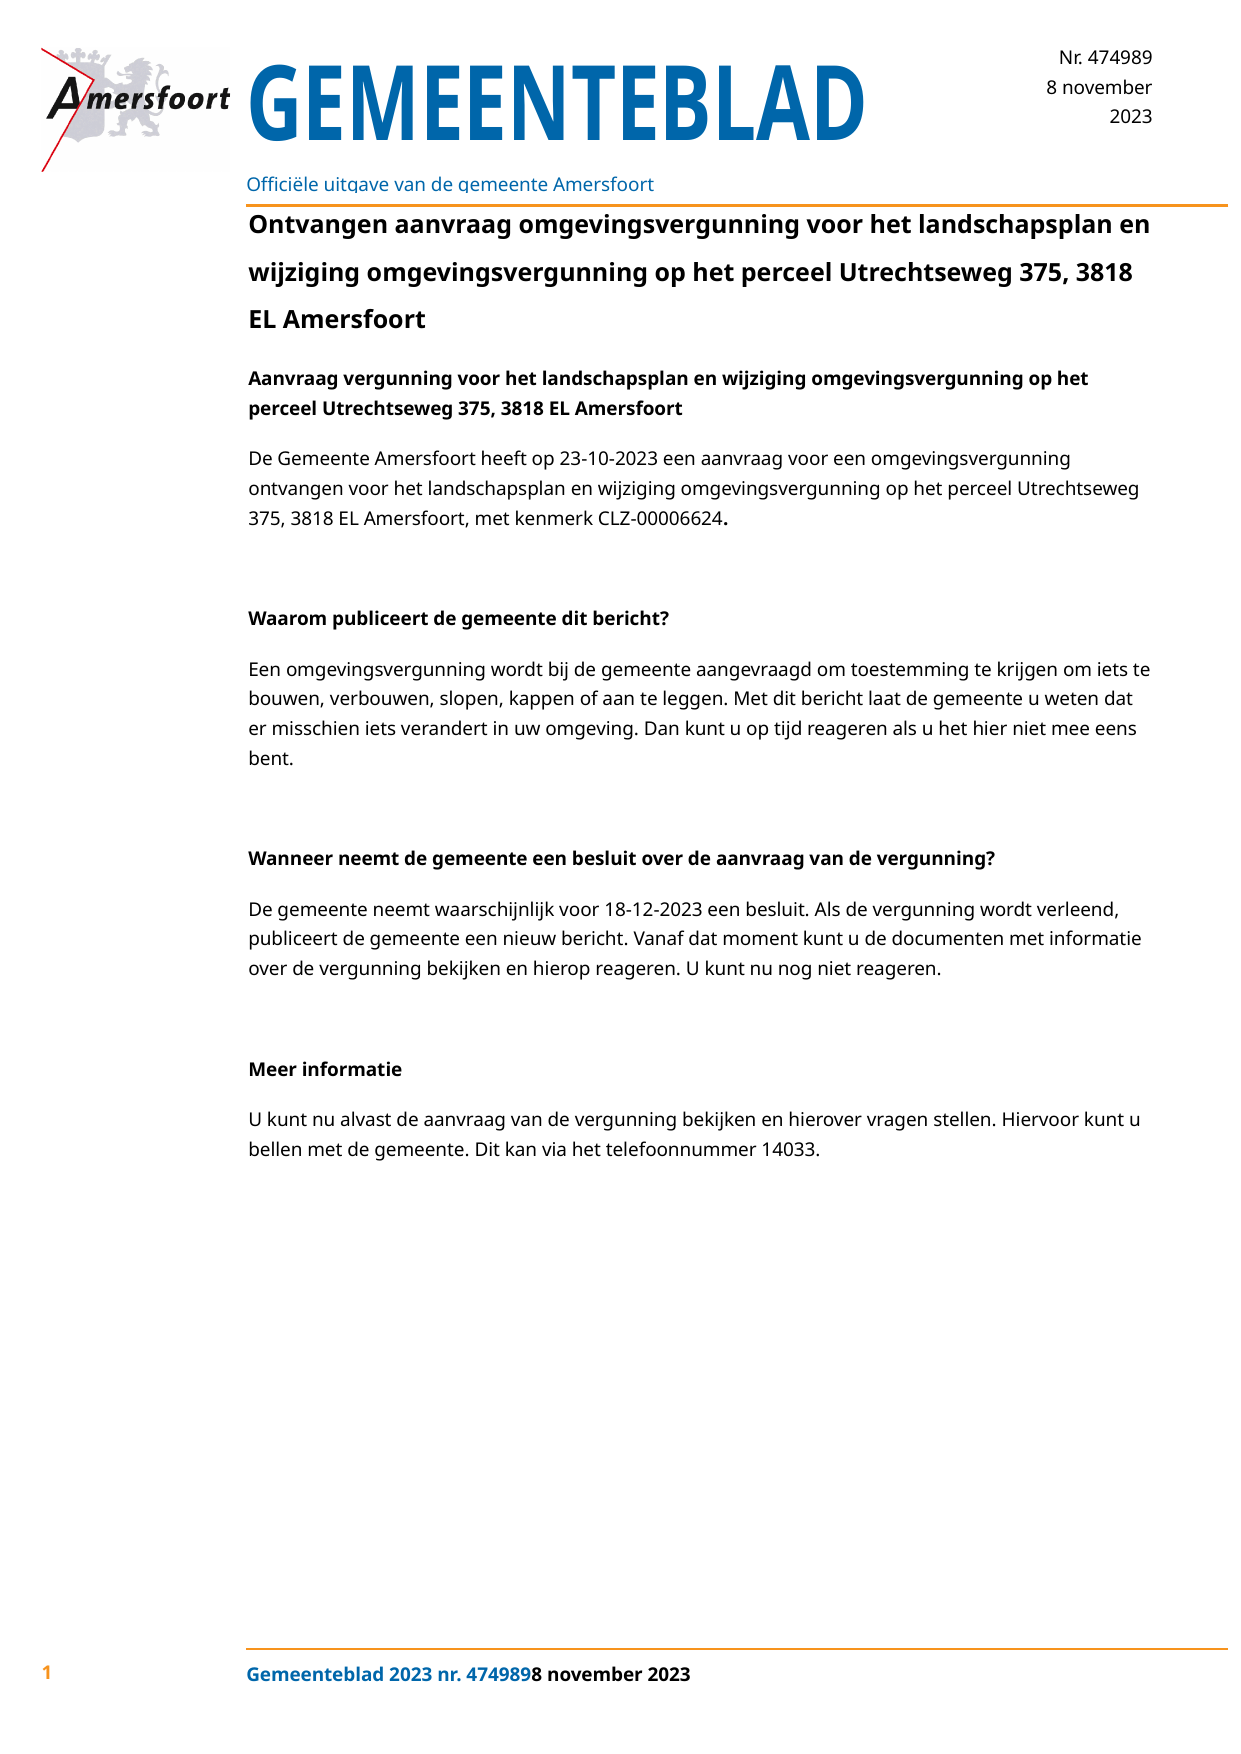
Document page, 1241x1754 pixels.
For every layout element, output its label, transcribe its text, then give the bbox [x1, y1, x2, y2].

text Waarom publiceert de gemeente dit bericht? [248, 606, 1152, 631]
text Een omgevingsvergunning wordt bij de gemeente aangevraagd om toestemming te krijgen om iets te bouwen, verbouwen, slopen, kappen of aan te leggen. Met dit bericht laat de gemeente u weten dat er misschien iets verandert in uw omgeving. Dan kunt u op tijd reageren als u het hier niet mee eens bent. [248, 656, 1152, 770]
text Wanneer neemt de gemeente een besluit over de aanvraag van de vergunning? [248, 846, 1152, 871]
text De gemeente neemt waarschijnlijk voor 18-12-2023 een besluit. Als de vergunning wordt verleend, publiceert de gemeente een nieuw bericht. Vanaf dat moment kunt u de documenten met informatie over de vergunning bekijken en hierop reageren. U kunt nu nog niet reageren. [248, 896, 1152, 981]
picture [41, 47, 231, 172]
text Ontvangen aanvraag omgevingsvergunning voor het landschapsplan en wijziging omgevingsvergunning op het perceel Utrechtseweg 375, 3818 EL Amersfoort [248, 207, 1152, 336]
text Aanvraag vergunning voor het landschapsplan en wijziging omgevingsvergunning op het perceel Utrechtseweg 375, 3818 EL Amersfoort [248, 366, 1152, 421]
text U kunt nu alvast de aanvraag van de vergunning bekijken en hierover vragen stellen. Hiervoor kunt u bellen met de gemeente. Dit kan via het telefoonnummer 14033. [248, 1106, 1152, 1162]
text De Gemeente Amersfoort heeft op 23-10-2023 een aanvraag voor een omgevingsvergunning ontvangen voor het landschapsplan en wijziging omgevingsvergunning op het perceel Utrechtseweg 375, 3818 EL Amersfoort, met kenmerk CLZ-00006624. [248, 446, 1152, 530]
text Meer informatie [248, 1056, 1152, 1082]
